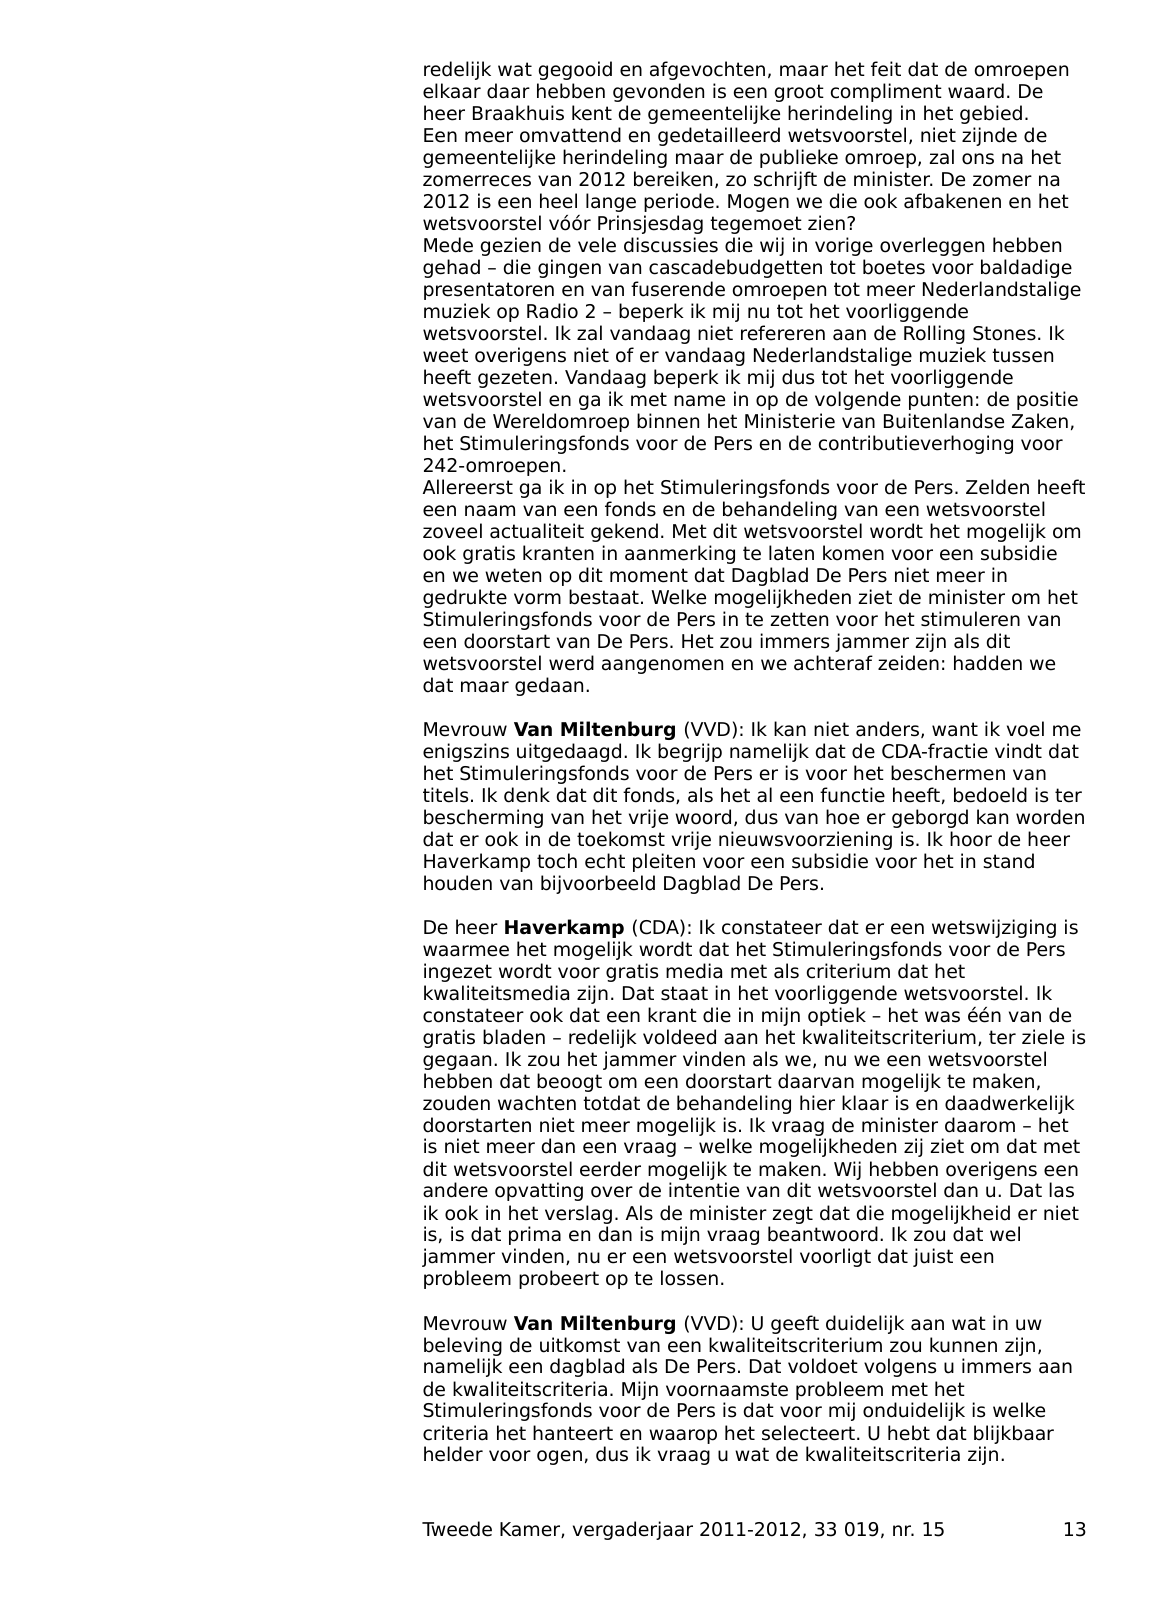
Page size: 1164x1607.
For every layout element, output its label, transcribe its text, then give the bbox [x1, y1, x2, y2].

text Een meer omvattend en gedetailleerd wetsvoorstel, niet zijnde de gemeentelijke herindeling maar de publieke omroep, zal ons na het zomerreces van 2012 bereiken, zo schrijft de minister. De zomer na 2012 is een heel lange periode. Mogen we die ook afbakenen en het wetsvoorstel vóór Prinsjesdag tegemoet zien? [422, 125, 1087, 235]
text Allereerst ga ik in op het Stimuleringsfonds voor de Pers. Zelden heeft een naam van een fonds en de behandeling van een wetsvoorstel zoveel actualiteit gekend. Met dit wetsvoorstel wordt het mogelijk om ook gratis kranten in aanmerking te laten komen voor een subsidie en we weten op dit moment dat Dagblad De Pers niet meer in gedrukte vorm bestaat. Welke mogelijkheden ziet de minister om het Stimuleringsfonds voor de Pers in te zetten voor het stimuleren van een doorstart van De Pers. Het zou immers jammer zijn als dit wetsvoorstel werd aangenomen en we achteraf zeiden: hadden we dat maar gedaan. [422, 477, 1087, 696]
text Mede gezien de vele discussies die wij in vorige overleggen hebben gehad – die gingen van cascadebudgetten tot boetes voor baldadige presentatoren en van fuserende omroepen tot meer Nederlandstalige muziek op Radio 2 – beperk ik mij nu tot het voorliggende wetsvoorstel. Ik zal vandaag niet refereren aan de Rolling Stones. Ik weet overigens niet of er vandaag Nederlandstalige muziek tussen heeft gezeten. Vandaag beperk ik mij dus tot het voorliggende wetsvoorstel en ga ik met name in op de volgende punten: de positie van de Wereldomroep binnen het Ministerie van Buitenlandse Zaken, het Stimuleringsfonds voor de Pers en de contributieverhoging voor 242-omroepen. [422, 235, 1087, 477]
text Mevrouw Van Miltenburg (VVD): Ik kan niet anders, want ik voel me enigszins uitgedaagd. Ik begrijp namelijk dat de CDA-fractie vindt dat het Stimuleringsfonds voor de Pers er is voor het beschermen van titels. Ik denk dat dit fonds, als het al een functie heeft, bedoeld is ter bescherming van het vrije woord, dus van hoe er geborgd kan worden dat er ook in de toekomst vrije nieuwsvoorziening is. Ik hoor de heer Haverkamp toch echt pleiten voor een subsidie voor het in stand houden van bijvoorbeeld Dagblad De Pers. [422, 719, 1087, 894]
text redelijk wat gegooid en afgevochten, maar het feit dat de omroepen elkaar daar hebben gevonden is een groot compliment waard. De heer Braakhuis kent de gemeentelijke herindeling in het gebied. [422, 59, 1087, 125]
text De heer Haverkamp (CDA): Ik constateer dat er een wetswijziging is waarmee het mogelijk wordt dat het Stimuleringsfonds voor de Pers ingezet wordt voor gratis media met als criterium dat het kwaliteitsmedia zijn. Dat staat in het voorliggende wetsvoorstel. Ik constateer ook dat een krant die in mijn optiek – het was één van de gratis bladen – redelijk voldeed aan het kwaliteitscriterium, ter ziele is gegaan. Ik zou het jammer vinden als we, nu we een wetsvoorstel hebben dat beoogt om een doorstart daarvan mogelijk te maken, zouden wachten totdat de behandeling hier klaar is en daadwerkelijk doorstarten niet meer mogelijk is. Ik vraag de minister daarom – het is niet meer dan een vraag – welke mogelijkheden zij ziet om dat met dit wetsvoorstel eerder mogelijk te maken. Wij hebben overigens een andere opvatting over de intentie van dit wetsvoorstel dan u. Dat las ik ook in het verslag. Als de minister zegt dat die mogelijkheid er niet is, is dat prima en dan is mijn vraag beantwoord. Ik zou dat wel jammer vinden, nu er een wetsvoorstel voorligt dat juist een probleem probeert op te lossen. [422, 917, 1087, 1290]
text Mevrouw Van Miltenburg (VVD): U geeft duidelijk aan wat in uw beleving de uitkomst van een kwaliteitscriterium zou kunnen zijn, namelijk een dagblad als De Pers. Dat voldoet volgens u immers aan de kwaliteitscriteria. Mijn voornaamste probleem met het Stimuleringsfonds voor de Pers is dat voor mij onduidelijk is welke criteria het hanteert en waarop het selecteert. U hebt dat blijkbaar helder voor ogen, dus ik vraag u wat de kwaliteitscriteria zijn. [422, 1312, 1087, 1466]
